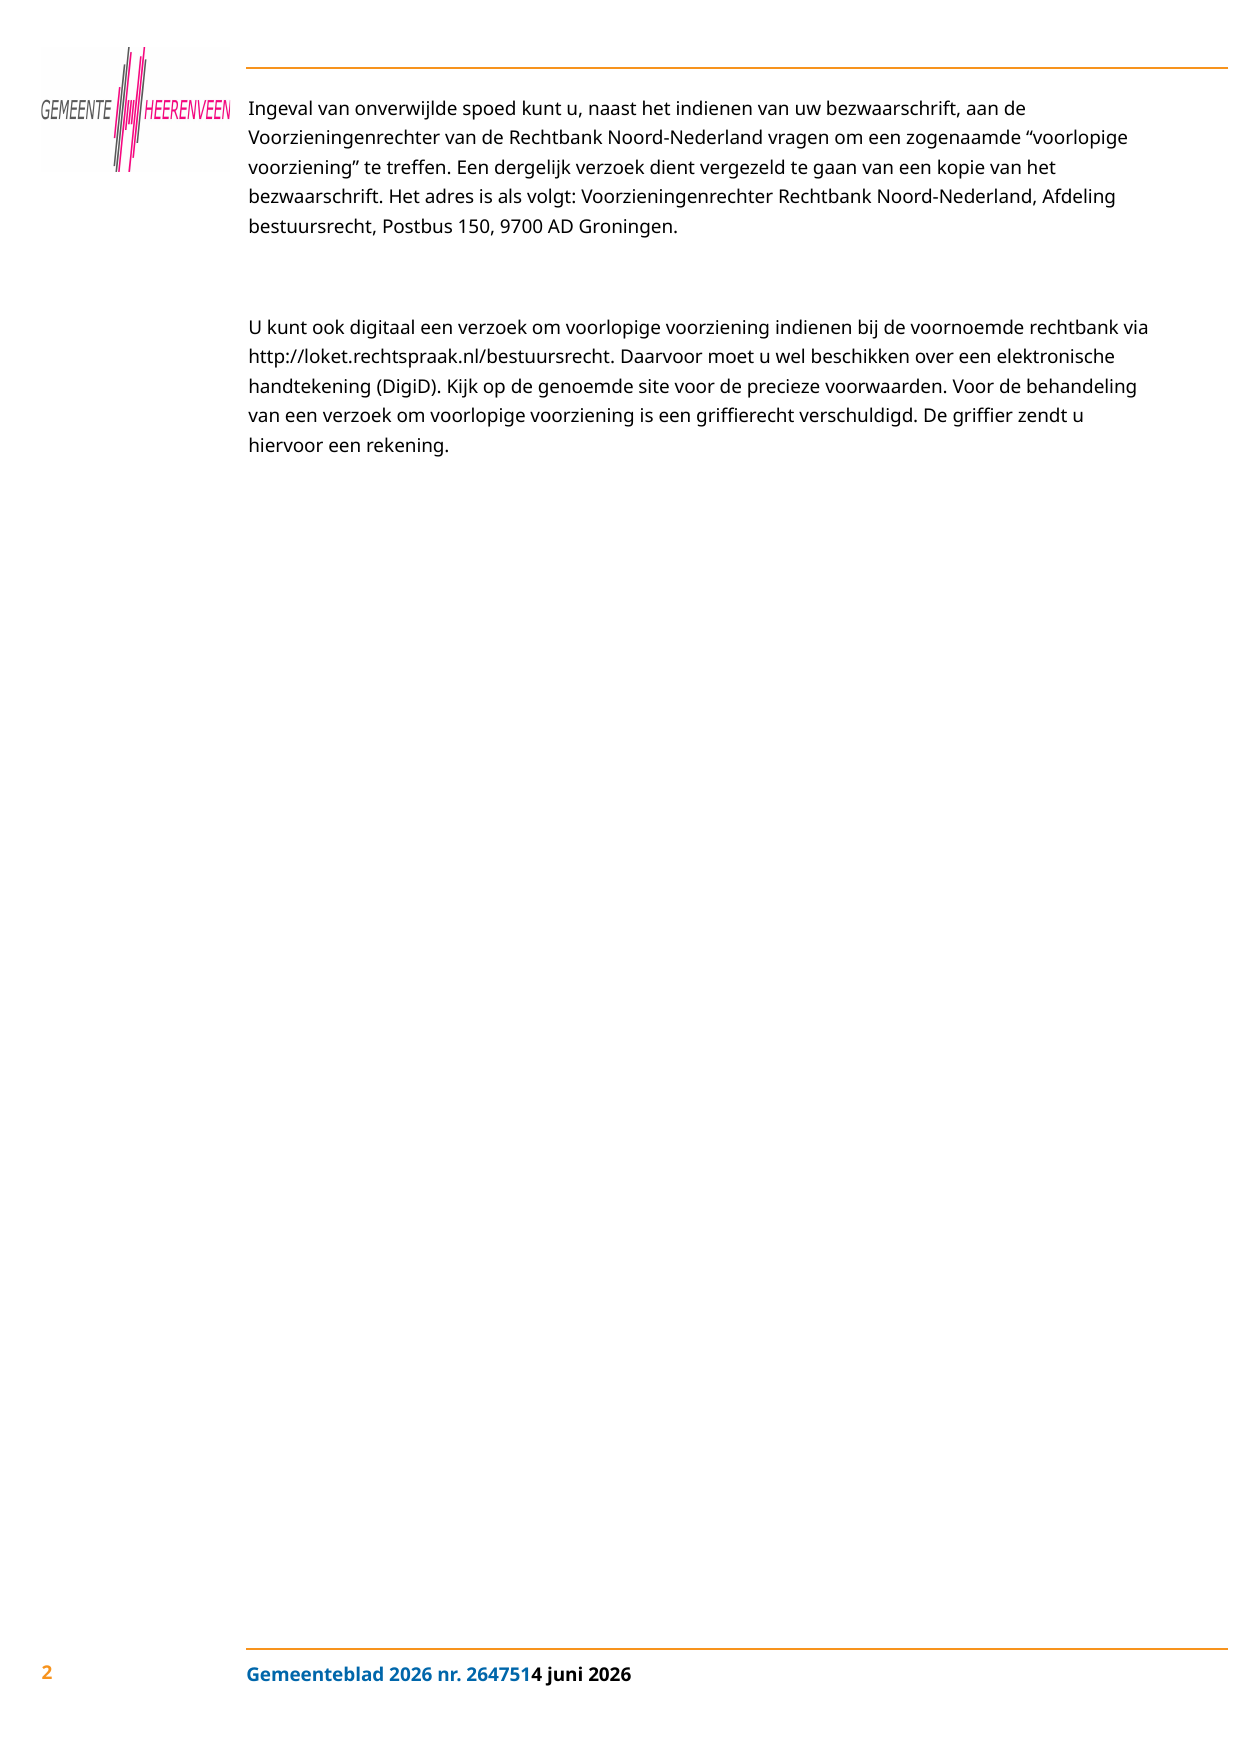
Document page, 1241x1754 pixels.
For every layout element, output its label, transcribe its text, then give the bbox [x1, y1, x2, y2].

picture [41, 47, 231, 172]
text U kunt ook digitaal een verzoek om voorlopige voorziening indienen bij de voornoemde rechtbank via http://loket.rechtspraak.nl/bestuursrecht. Daarvoor moet u wel beschikken over een elektronische handtekening (DigiD). Kijk op de genoemde site voor de precieze voorwaarden. Voor de behandeling van een verzoek om voorlopige voorziening is een griffierecht verschuldigd. De griffier zendt u hiervoor een rekening. [248, 314, 1152, 458]
text Ingeval van onverwijlde spoed kunt u, naast het indienen van uw bezwaarschrift, aan de Voorzieningenrechter van de Rechtbank Noord-Nederland vragen om een zogenaamde “voorlopige voorziening” te treffen. Een dergelijk verzoek dient vergezeld te gaan van een kopie van het bezwaarschrift. Het adres is als volgt: Voorzieningenrechter Rechtbank Noord-Nederland, Afdeling bestuursrecht, Postbus 150, 9700 AD Groningen. [248, 95, 1152, 239]
